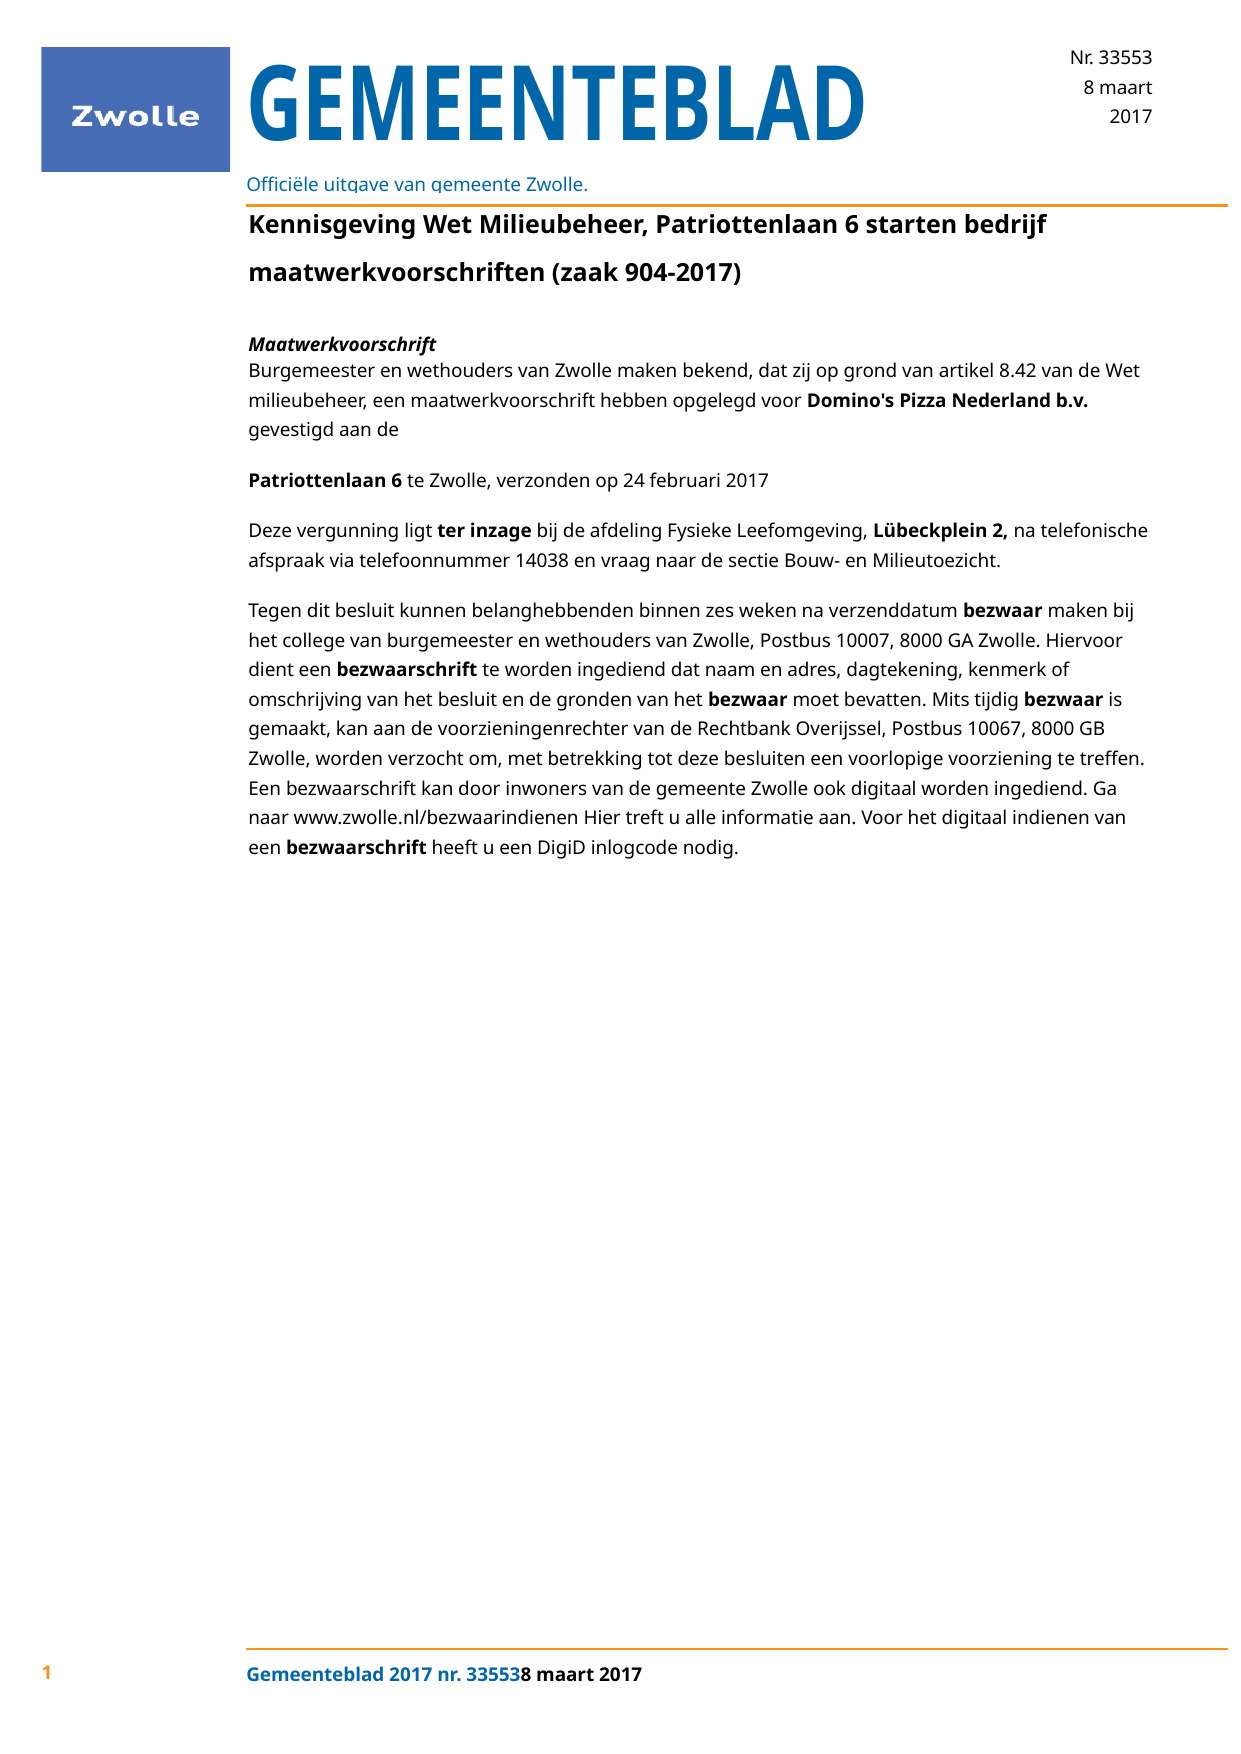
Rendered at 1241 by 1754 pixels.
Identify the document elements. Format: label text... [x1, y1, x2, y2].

text Patriottenlaan 6 te Zwolle, verzonden op 24 februari 2017 [248, 467, 1152, 492]
text Burgemeester en wethouders van Zwolle maken bekend, dat zij op grond van artikel 8.42 van de Wet milieubeheer, een maatwerkvoorschrift hebben opgelegd voor Domino's Pizza Nederland b.v. gevestigd aan de [248, 357, 1152, 442]
text Deze vergunning ligt ter inzage bij de afdeling Fysieke Leefomgeving, Lübeckplein 2, na telefonische afspraak via telefoonnummer 14038 en vraag naar de sectie Bouw- en Milieutoezicht. [248, 517, 1152, 572]
picture [41, 47, 231, 172]
text Maatwerkvoorschrift [248, 331, 1152, 357]
text Tegen dit besluit kunnen belanghebbenden binnen zes weken na verzenddatum bezwaar maken bij het college van burgemeester en wethouders van Zwolle, Postbus 10007, 8000 GA Zwolle. Hiervoor dient een bezwaarschrift te worden ingediend dat naam en adres, dagtekening, kenmerk of omschrijving van het besluit en de gronden van het bezwaar moet bevatten. Mits tijdig bezwaar is gemaakt, kan aan de voorzieningenrechter van de Rechtbank Overijssel, Postbus 10067, 8000 GB Zwolle, worden verzocht om, met betrekking tot deze besluiten een voorlopige voorziening te treffen. Een bezwaarschrift kan door inwoners van de gemeente Zwolle ook digitaal worden ingediend. Ga naar www.zwolle.nl/bezwaarindienen Hier treft u alle informatie aan. Voor het digitaal indienen van een bezwaarschrift heeft u een DigiD inlogcode nodig. [248, 597, 1152, 859]
text Kennisgeving Wet Milieubeheer, Patriottenlaan 6 starten bedrijf maatwerkvoorschriften (zaak 904-2017) [248, 207, 1152, 288]
